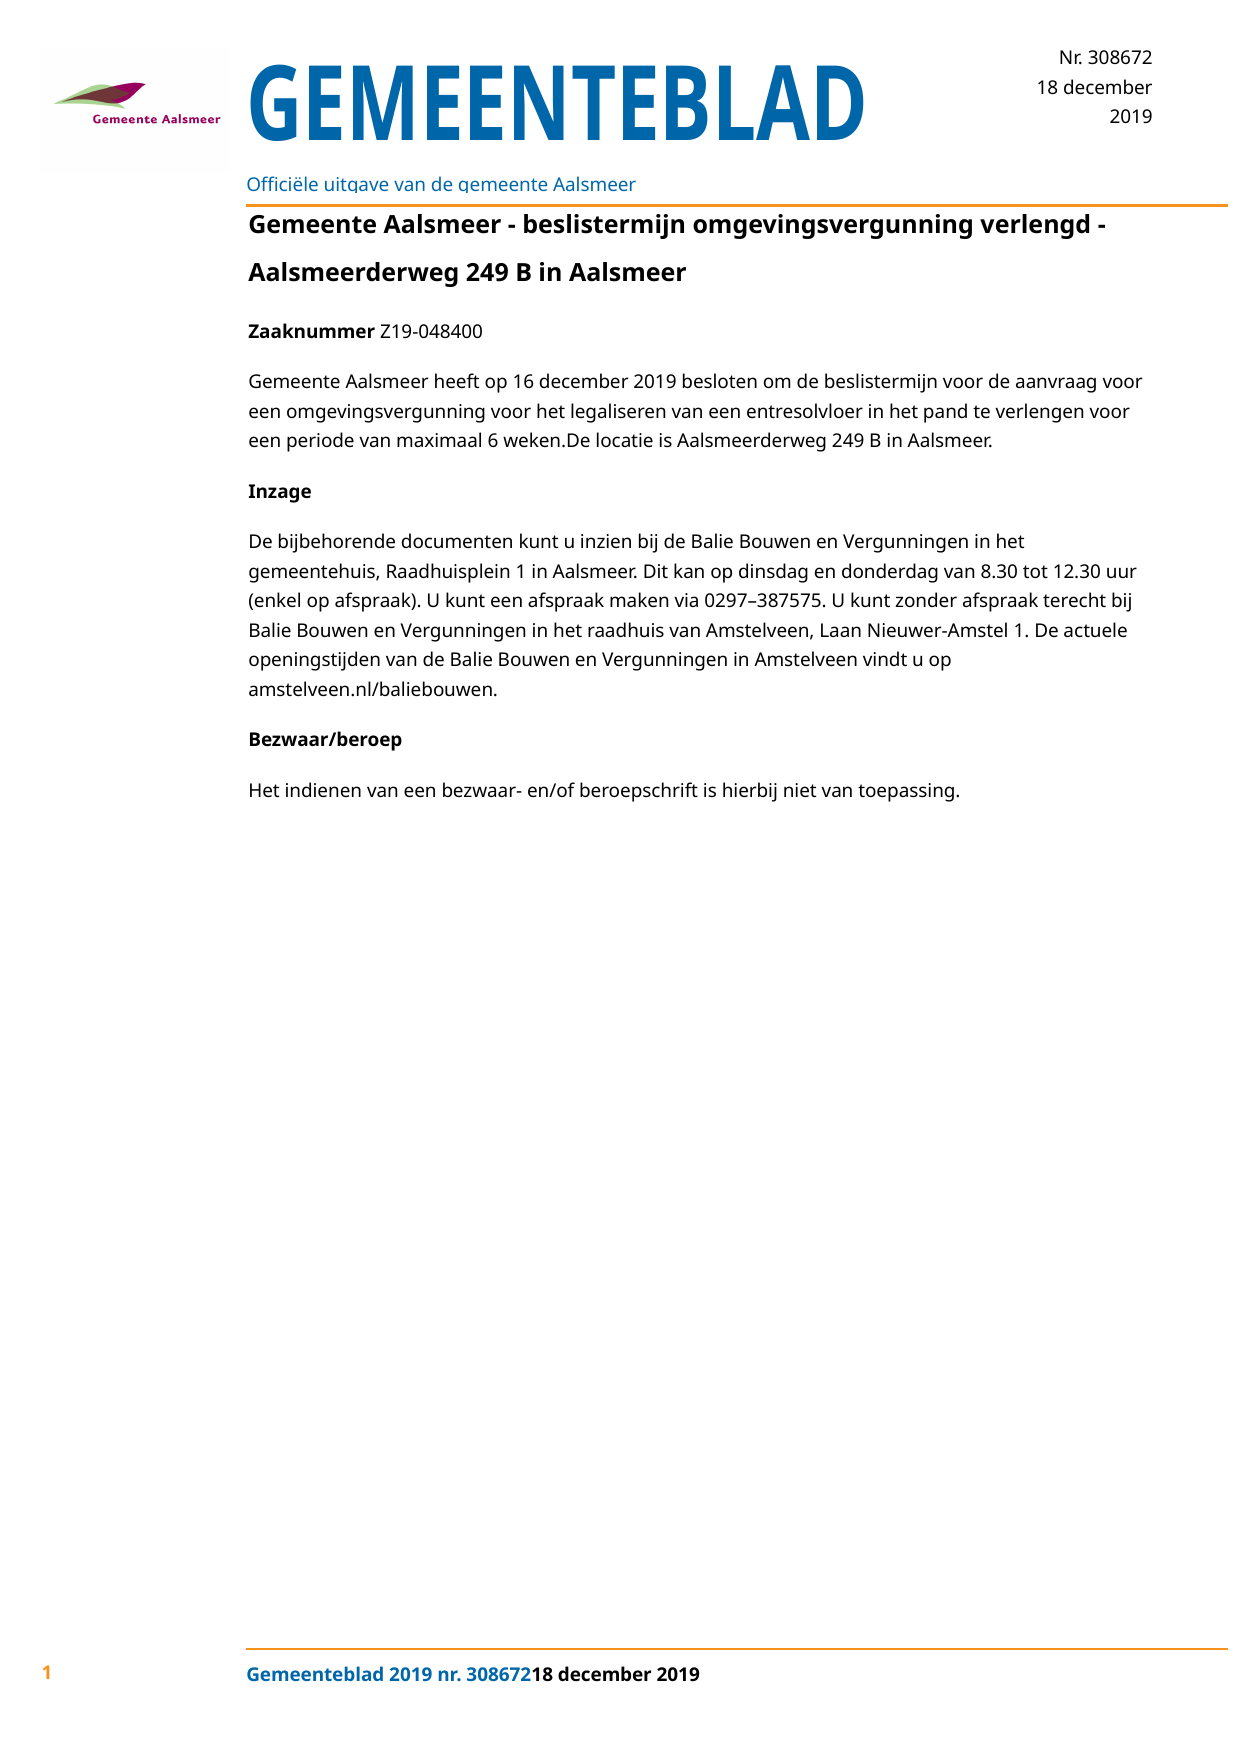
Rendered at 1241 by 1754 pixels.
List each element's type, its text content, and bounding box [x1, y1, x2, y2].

text De bijbehorende documenten kunt u inzien bij de Balie Bouwen en Vergunningen in het gemeentehuis, Raadhuisplein 1 in Aalsmeer. Dit kan op dinsdag en donderdag van 8.30 tot 12.30 uur (enkel op afspraak). U kunt een afspraak maken via 0297–387575. U kunt zonder afspraak terecht bij Balie Bouwen en Vergunningen in het raadhuis van Amstelveen, Laan Nieuwer-Amstel 1. De actuele openingstijden van de Balie Bouwen en Vergunningen in Amstelveen vindt u op amstelveen.nl/baliebouwen. [248, 528, 1152, 702]
text Zaaknummer Z19-048400 [248, 318, 1152, 344]
text Het indienen van een bezwaar- en/of beroepschrift is hierbij niet van toepassing. [248, 777, 1152, 803]
text Gemeente Aalsmeer heeft op 16 december 2019 besloten om de beslistermijn voor de aanvraag voor een omgevingsvergunning voor het legaliseren van een entresolvloer in het pand te verlengen voor een periode van maximaal 6 weken.De locatie is Aalsmeerderweg 249 B in Aalsmeer. [248, 368, 1152, 453]
text Inzage [248, 478, 1152, 504]
text Gemeente Aalsmeer - beslistermijn omgevingsvergunning verlengd - Aalsmeerderweg 249 B in Aalsmeer [248, 207, 1152, 288]
picture [41, 47, 231, 172]
text Bezwaar/beroep [248, 727, 1152, 752]
